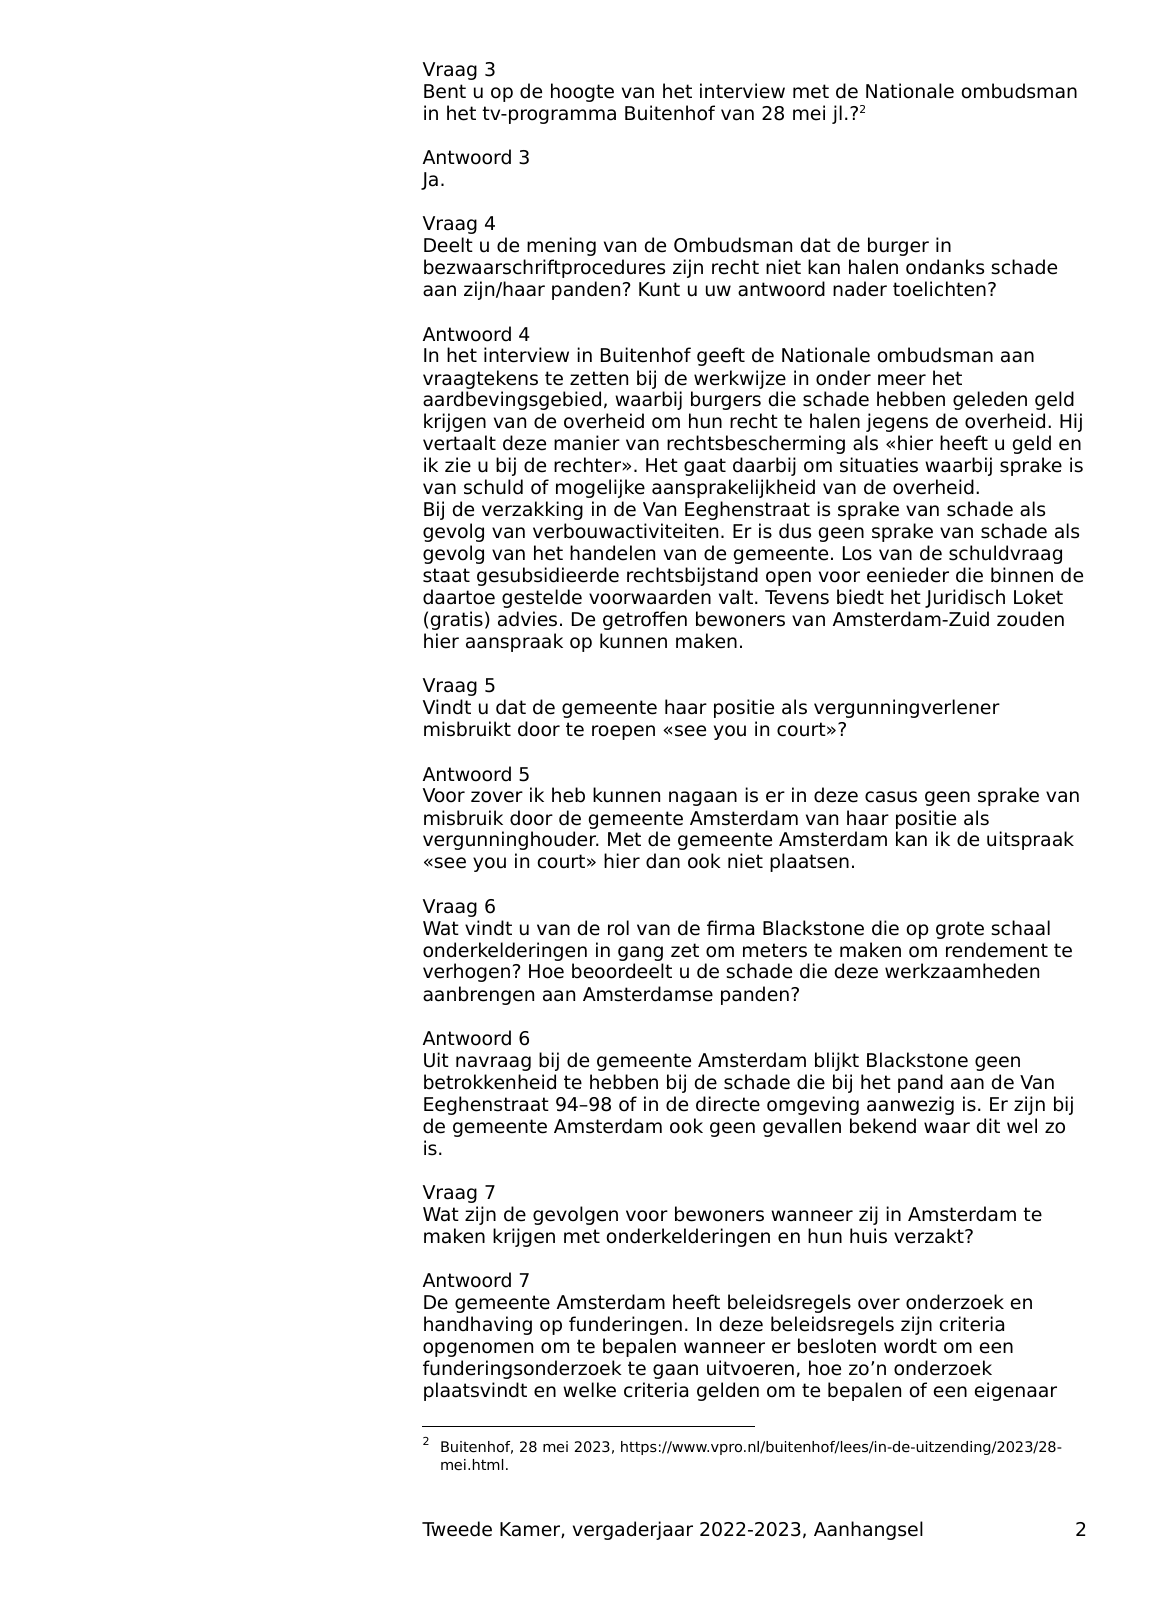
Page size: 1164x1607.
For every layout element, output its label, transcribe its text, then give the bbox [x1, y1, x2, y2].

text Antwoord 6 [422, 1028, 1087, 1049]
text Voor zover ik heb kunnen nagaan is er in deze casus geen sprake van misbruik door de gemeente Amsterdam van haar positie als vergunninghouder. Met de gemeente Amsterdam kan ik de uitspraak «see you in court» hier dan ook niet plaatsen. [422, 785, 1087, 873]
text Antwoord 3 [422, 147, 1087, 169]
text Vraag 7 [422, 1182, 1087, 1204]
text Vraag 3 [422, 59, 1087, 81]
text Wat vindt u van de rol van de firma Blackstone die op grote schaal onderkelderingen in gang zet om meters te maken om rendement te verhogen? Hoe beoordeelt u de schade die deze werkzaamheden aanbrengen aan Amsterdamse panden? [422, 917, 1087, 1005]
text Deelt u de mening van de Ombudsman dat de burger in bezwaarschriftprocedures zijn recht niet kan halen ondanks schade aan zijn/haar panden? Kunt u uw antwoord nader toelichten? [422, 235, 1087, 301]
text Vindt u dat de gemeente haar positie als vergunningverlener misbruikt door te roepen «see you in court»? [422, 697, 1087, 741]
text Vraag 5 [422, 675, 1087, 697]
text Vraag 6 [422, 896, 1087, 917]
text Buitenhof, 28 mei 2023, https://www.vpro.nl/buitenhof/lees/in-de-uitzending/2023/28-mei.html. [422, 1435, 1087, 1474]
text Antwoord 7 [422, 1270, 1087, 1292]
text In het interview in Buitenhof geeft de Nationale ombudsman aan vraagtekens te zetten bij de werkwijze in onder meer het aardbevingsgebied, waarbij burgers die schade hebben geleden geld krijgen van de overheid om hun recht te halen jegens de overheid. Hij vertaalt deze manier van rechtsbescherming als «hier heeft u geld en ik zie u bij de rechter». Het gaat daarbij om situaties waarbij sprake is van schuld of mogelijke aansprakelijkheid van de overheid. [422, 345, 1087, 499]
text De gemeente Amsterdam heeft beleidsregels over onderzoek en handhaving op funderingen. In deze beleidsregels zijn criteria opgenomen om te bepalen wanneer er besloten wordt om een funderingsonderzoek te gaan uitvoeren, hoe zo’n onderzoek plaatsvindt en welke criteria gelden om te bepalen of een eigenaar [422, 1292, 1087, 1402]
text Antwoord 5 [422, 763, 1087, 785]
text Antwoord 4 [422, 323, 1087, 345]
text Ja. [422, 169, 1087, 191]
text Vraag 4 [422, 213, 1087, 235]
text Bij de verzakking in de Van Eeghenstraat is sprake van schade als gevolg van verbouwactiviteiten. Er is dus geen sprake van schade als gevolg van het handelen van de gemeente. Los van de schuldvraag staat gesubsidieerde rechtsbijstand open voor eenieder die binnen de daartoe gestelde voorwaarden valt. Tevens biedt het Juridisch Loket (gratis) advies. De getroffen bewoners van Amsterdam-Zuid zouden hier aanspraak op kunnen maken. [422, 499, 1087, 653]
text Wat zijn de gevolgen voor bewoners wanneer zij in Amsterdam te maken krijgen met onderkelderingen en hun huis verzakt? [422, 1204, 1087, 1248]
text Uit navraag bij de gemeente Amsterdam blijkt Blackstone geen betrokkenheid te hebben bij de schade die bij het pand aan de Van Eeghenstraat 94–98 of in de directe omgeving aanwezig is. Er zijn bij de gemeente Amsterdam ook geen gevallen bekend waar dit wel zo is. [422, 1049, 1087, 1159]
text Bent u op de hoogte van het interview met de Nationale ombudsman in het tv-programma Buitenhof van 28 mei jl.? [422, 81, 1087, 125]
